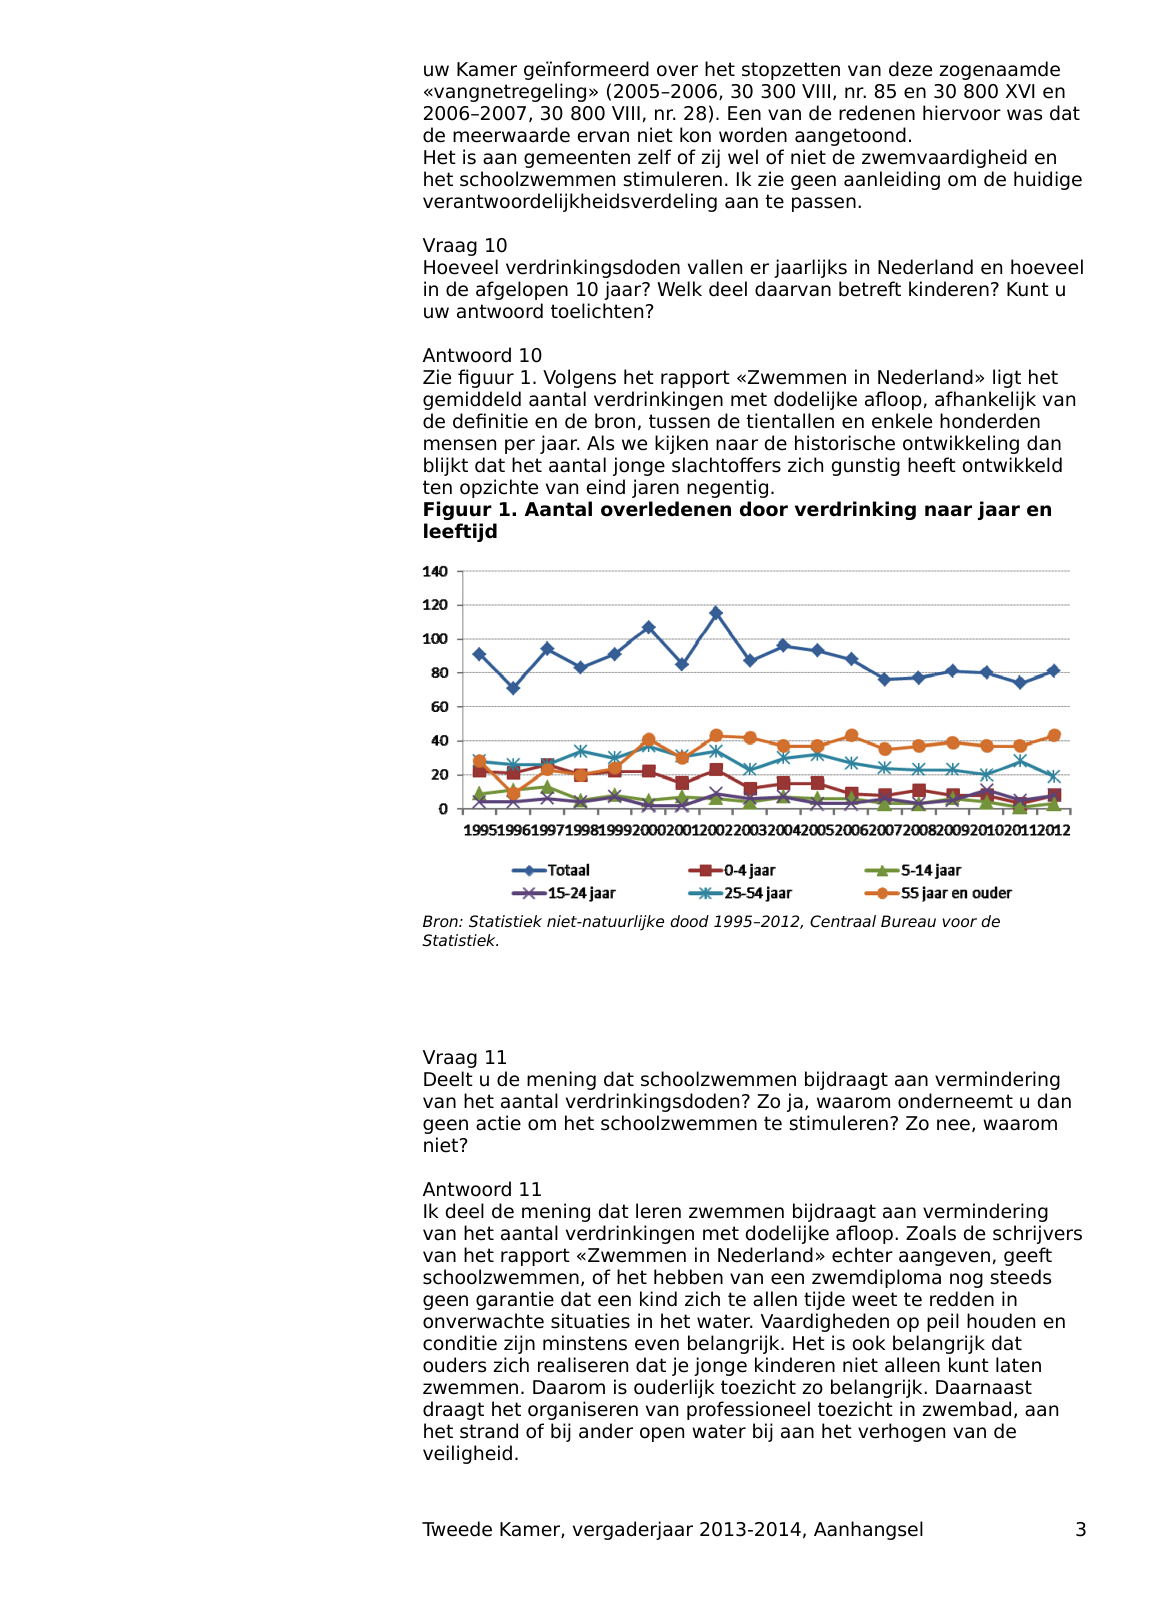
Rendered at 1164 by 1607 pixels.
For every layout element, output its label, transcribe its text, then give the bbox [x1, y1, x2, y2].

text Ik deel de mening dat leren zwemmen bijdraagt aan vermindering van het aantal verdrinkingen met dodelijke afloop. Zoals de schrijvers van het rapport «Zwemmen in Nederland» echter aangeven, geeft schoolzwemmen, of het hebben van een zwemdiploma nog steeds geen garantie dat een kind zich te allen tijde weet te redden in onverwachte situaties in het water. Vaardigheden op peil houden en conditie zijn minstens even belangrijk. Het is ook belangrijk dat ouders zich realiseren dat je jonge kinderen niet alleen kunt laten zwemmen. Daarom is ouderlijk toezicht zo belangrijk. Daarnaast draagt het organiseren van professioneel toezicht in zwembad, aan het strand of bij ander open water bij aan het verhogen van de veiligheid. [422, 1201, 1087, 1465]
text Bron: Statistiek niet-natuurlijke dood 1995–2012, Centraal Bureau voor de Statistiek. [422, 913, 1072, 950]
text Hoeveel verdrinkingsdoden vallen er jaarlijks in Nederland en hoeveel in de afgelopen 10 jaar? Welk deel daarvan betreft kinderen? Kunt u uw antwoord toelichten? [422, 257, 1087, 323]
text uw Kamer geïnformeerd over het stopzetten van deze zogenaamde «vangnetregeling» (2005–2006, 30 300 VIII, nr. 85 en 30 800 XVI en 2006–2007, 30 800 VIII, nr. 28). Een van de redenen hiervoor was dat de meerwaarde ervan niet kon worden aangetoond. [422, 59, 1087, 147]
text Antwoord 10 [422, 345, 1087, 367]
text Figuur 1. Aantal overledenen door verdrinking naar jaar en leeftijd [422, 499, 1087, 543]
text Het is aan gemeenten zelf of zij wel of niet de zwemvaardigheid en het schoolzwemmen stimuleren. Ik zie geen aanleiding om de huidige verantwoordelijkheidsverdeling aan te passen. [422, 147, 1087, 213]
text Antwoord 11 [422, 1179, 1087, 1201]
text Vraag 10 [422, 235, 1087, 257]
text Zie figuur 1. Volgens het rapport «Zwemmen in Nederland» ligt het gemiddeld aantal verdrinkingen met dodelijke afloop, afhankelijk van de definitie en de bron, tussen de tientallen en enkele honderden mensen per jaar. Als we kijken naar de historische ontwikkeling dan blijkt dat het aantal jonge slachtoffers zich gunstig heeft ontwikkeld ten opzichte van eind jaren negentig. [422, 367, 1087, 499]
text Vraag 11 [422, 1047, 1087, 1069]
picture [422, 565, 1072, 902]
text Deelt u de mening dat schoolzwemmen bijdraagt aan vermindering van het aantal verdrinkingsdoden? Zo ja, waarom onderneemt u dan geen actie om het schoolzwemmen te stimuleren? Zo nee, waarom niet? [422, 1069, 1087, 1157]
